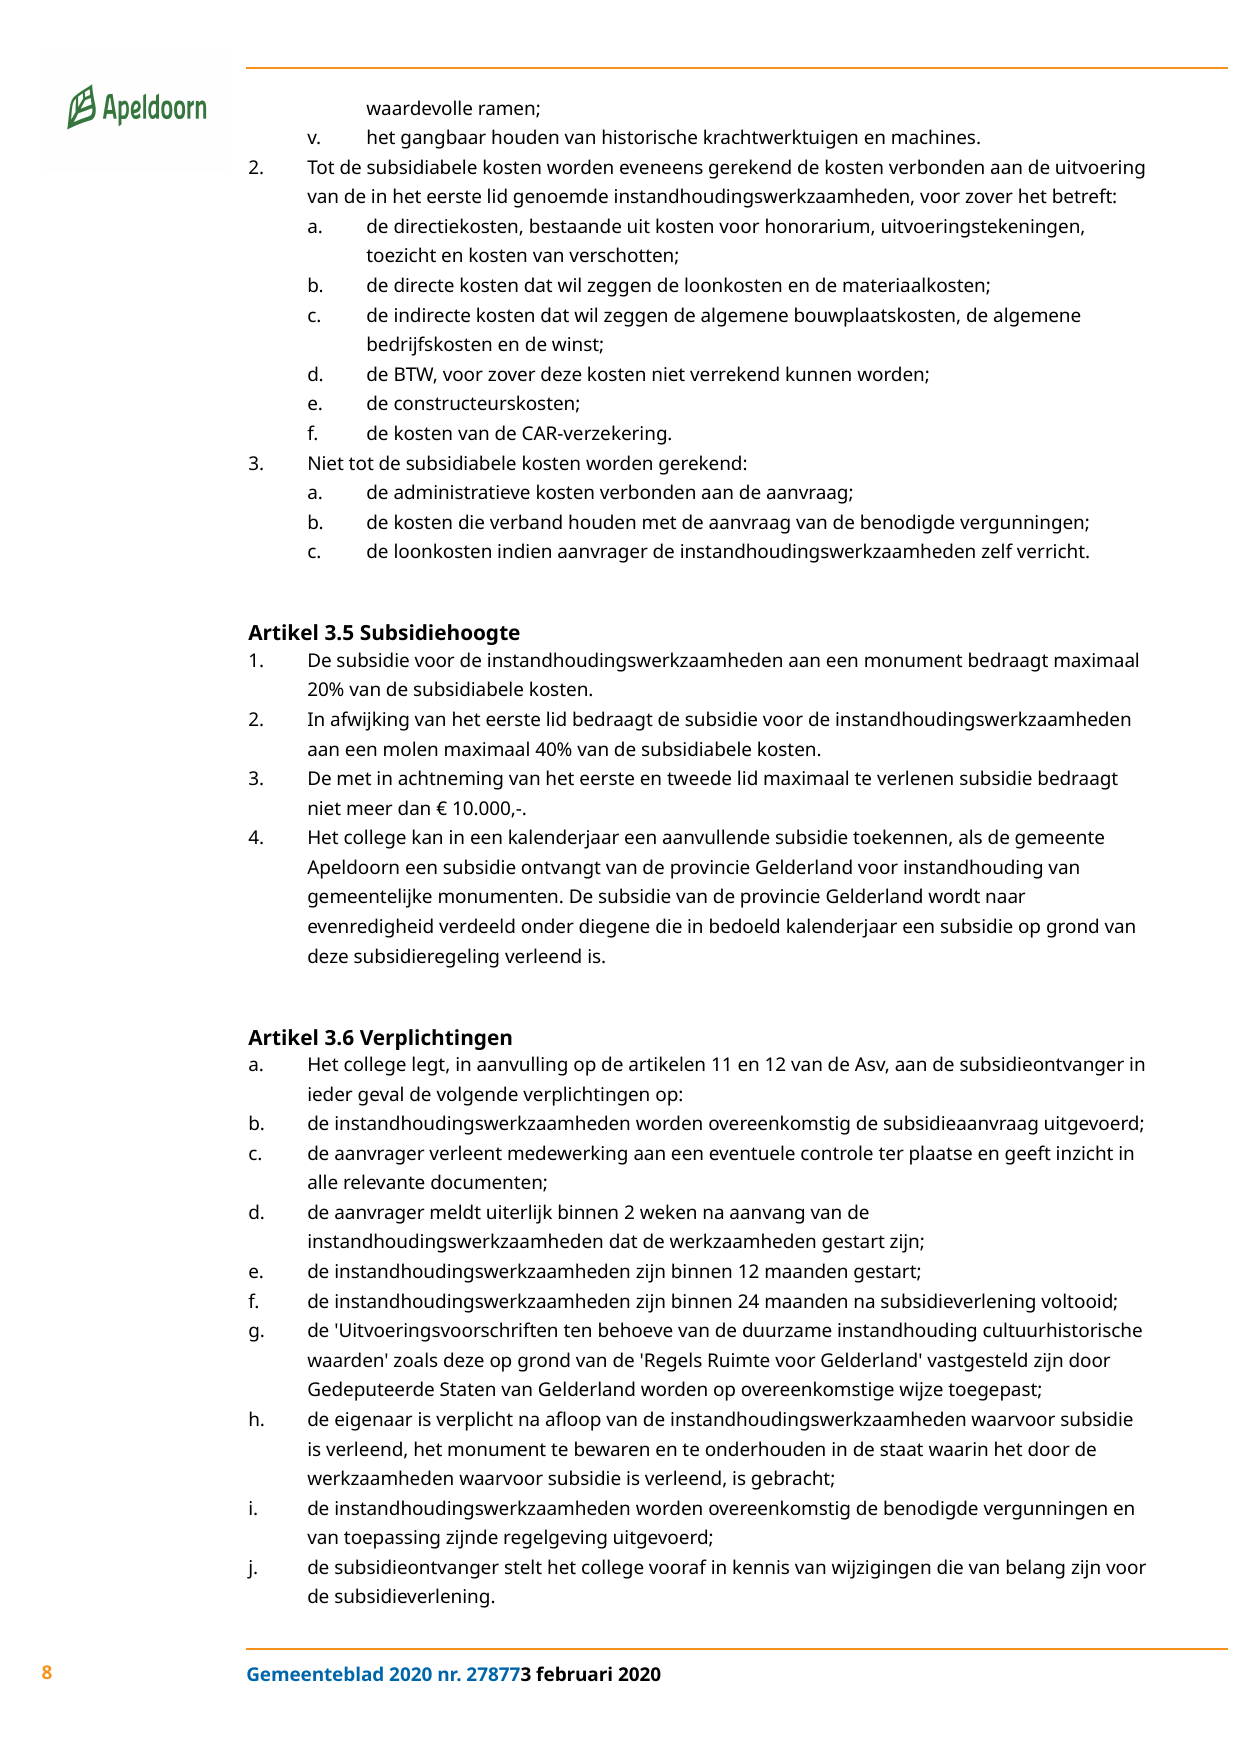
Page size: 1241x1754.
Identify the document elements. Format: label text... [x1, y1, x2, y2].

text Artikel 3.6 Verplichtingen [248, 1023, 1152, 1051]
list Het college legt, in aanvulling op de artikelen 11 en 12 van de Asv, aan de subsidieontvanger in ieder geval de volgende verplichtingen op: [248, 1051, 1152, 1107]
list de 'Uitvoeringsvoorschriften ten behoeve van de duurzame instandhouding cultuurhistorische waarden' zoals deze op grond van de 'Regels Ruimte voor Gelderland' vastgesteld zijn door Gedeputeerde Staten van Gelderland worden op overeenkomstige wijze toegepast; [248, 1317, 1152, 1402]
list de instandhoudingswerkzaamheden zijn binnen 12 maanden gestart; [248, 1258, 1152, 1284]
list De met in achtneming van het eerste en tweede lid maximaal te verlenen subsidie bedraagt niet meer dan € 10.000,-. [248, 765, 1152, 821]
list de kosten die verband houden met de aanvraag van de benodigde vergunningen; [307, 509, 1152, 535]
list Tot de subsidiabele kosten worden eveneens gerekend de kosten verbonden aan de uitvoering van de in het eerste lid genoemde instandhoudingswerkzaamheden, voor zover het betreft: [248, 154, 1152, 209]
list de eigenaar is verplicht na afloop van de instandhoudingswerkzaamheden waarvoor subsidie is verleend, het monument te bewaren en te onderhouden in de staat waarin het door de werkzaamheden waarvoor subsidie is verleend, is gebracht; [248, 1406, 1152, 1491]
list de BTW, voor zover deze kosten niet verrekend kunnen worden; [307, 361, 1152, 387]
list de kosten van de CAR-verzekering. [307, 420, 1152, 446]
list de instandhoudingswerkzaamheden zijn binnen 24 maanden na subsidieverlening voltooid; [248, 1288, 1152, 1314]
list de administratieve kosten verbonden aan de aanvraag; [307, 479, 1152, 505]
list de loonkosten indien aanvrager de instandhoudingswerkzaamheden zelf verricht. [307, 538, 1152, 564]
list waardevolle ramen; [307, 95, 1152, 121]
list De subsidie voor de instandhoudingswerkzaamheden aan een monument bedraagt maximaal 20% van de subsidiabele kosten. [248, 647, 1152, 702]
list Niet tot de subsidiabele kosten worden gerekend: [248, 450, 1152, 476]
list de instandhoudingswerkzaamheden worden overeenkomstig de benodigde vergunningen en van toepassing zijnde regelgeving uitgevoerd; [248, 1495, 1152, 1550]
list de indirecte kosten dat wil zeggen de algemene bouwplaatskosten, de algemene bedrijfskosten en de winst; [307, 302, 1152, 357]
list de aanvrager meldt uiterlijk binnen 2 weken na aanvang van de instandhoudingswerkzaamheden dat de werkzaamheden gestart zijn; [248, 1199, 1152, 1254]
list de directe kosten dat wil zeggen de loonkosten en de materiaalkosten; [307, 272, 1152, 298]
list Het college kan in een kalenderjaar een aanvullende subsidie toekennen, als de gemeente Apeldoorn een subsidie ontvangt van de provincie Gelderland voor instandhouding van gemeentelijke monumenten. De subsidie van de provincie Gelderland wordt naar evenredigheid verdeeld onder diegene die in bedoeld kalenderjaar een subsidie op grond van deze subsidieregeling verleend is. [248, 824, 1152, 968]
list de constructeurskosten; [307, 391, 1152, 416]
list de directiekosten, bestaande uit kosten voor honorarium, uitvoeringstekeningen, toezicht en kosten van verschotten; [307, 213, 1152, 268]
list het gangbaar houden van historische krachtwerktuigen en machines. [307, 124, 1152, 150]
list In afwijking van het eerste lid bedraagt de subsidie voor de instandhoudingswerkzaamheden aan een molen maximaal 40% van de subsidiabele kosten. [248, 706, 1152, 761]
list de aanvrager verleent medewerking aan een eventuele controle ter plaatse en geeft inzicht in alle relevante documenten; [248, 1140, 1152, 1195]
text Artikel 3.5 Subsidiehoogte [248, 618, 1152, 647]
picture [41, 47, 231, 172]
list de instandhoudingswerkzaamheden worden overeenkomstig de subsidieaanvraag uitgevoerd; [248, 1110, 1152, 1136]
list de subsidieontvanger stelt het college vooraf in kennis van wijzigingen die van belang zijn voor de subsidieverlening. [248, 1554, 1152, 1609]
